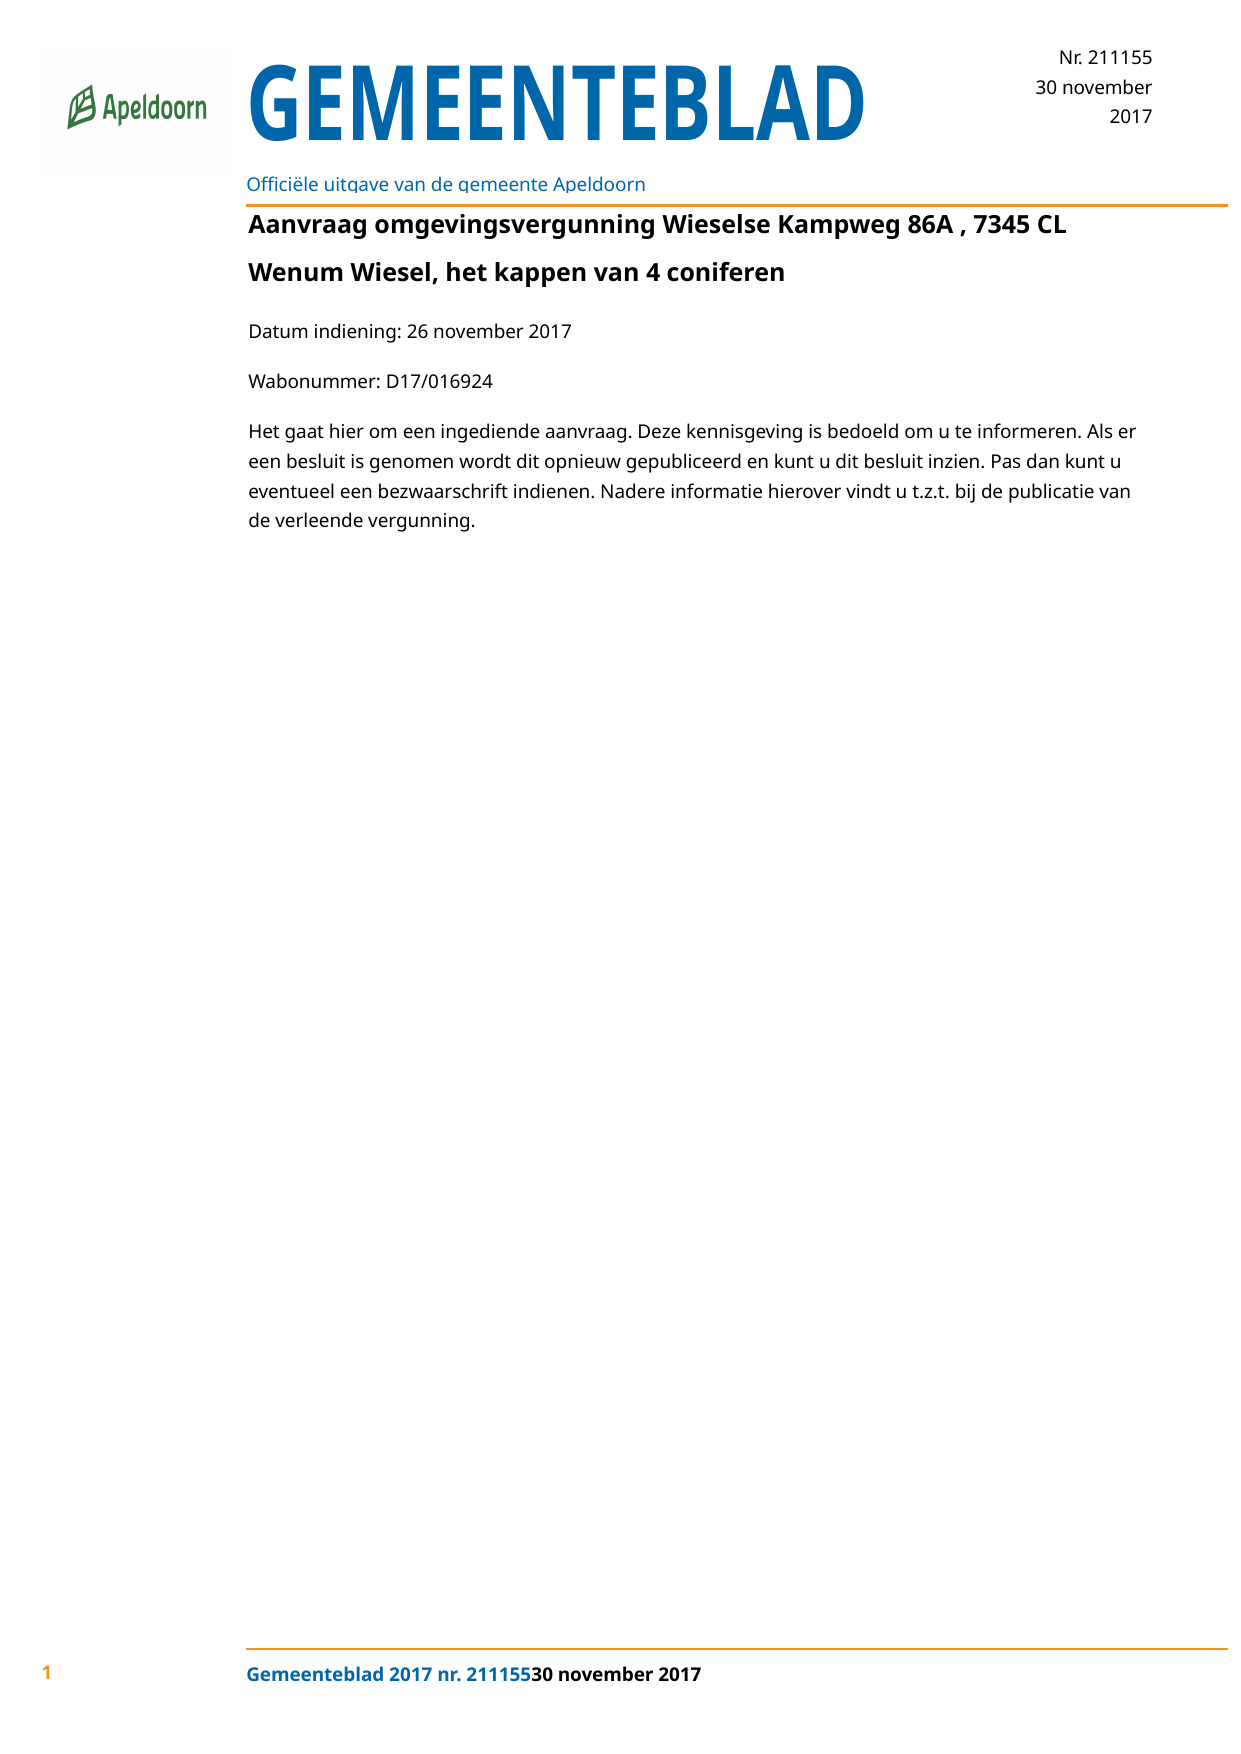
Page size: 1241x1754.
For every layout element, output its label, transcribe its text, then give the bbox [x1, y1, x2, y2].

text Het gaat hier om een ingediende aanvraag. Deze kennisgeving is bedoeld om u te informeren. Als er een besluit is genomen wordt dit opnieuw gepubliceerd en kunt u dit besluit inzien. Pas dan kunt u eventueel een bezwaarschrift indienen. Nadere informatie hierover vindt u t.z.t. bij de publicatie van de verleende vergunning. [248, 419, 1152, 533]
text Aanvraag omgevingsvergunning Wieselse Kampweg 86A , 7345 CL Wenum Wiesel, het kappen van 4 coniferen [248, 207, 1152, 288]
text Wabonummer: D17/016924 [248, 368, 1152, 394]
picture [41, 47, 231, 172]
text Datum indiening: 26 november 2017 [248, 318, 1152, 344]
